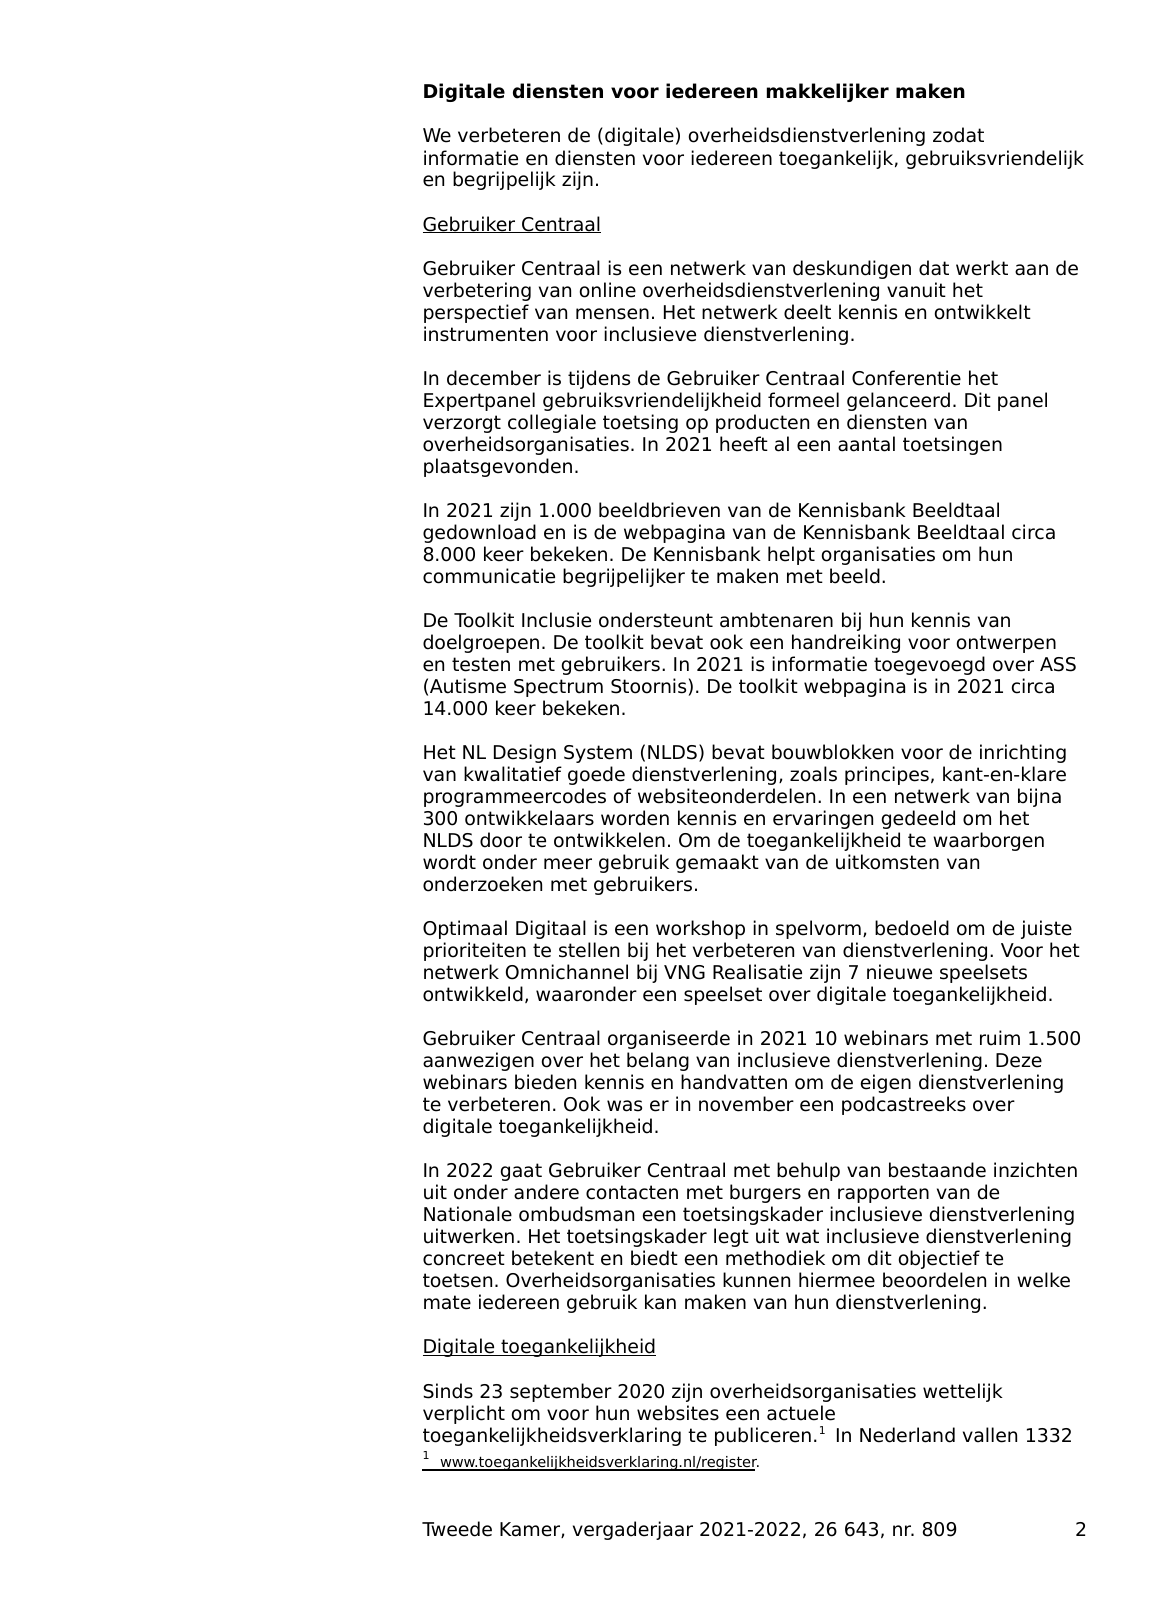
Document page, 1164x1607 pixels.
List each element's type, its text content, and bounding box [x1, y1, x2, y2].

text In december is tijdens de Gebruiker Centraal Conferentie het Expertpanel gebruiksvriendelijkheid formeel gelanceerd. Dit panel verzorgt collegiale toetsing op producten en diensten van overheidsorganisaties. In 2021 heeft al een aantal toetsingen plaatsgevonden. [422, 368, 1087, 478]
subtitle Digitale toegankelijkheid [422, 1336, 1087, 1358]
text Het NL Design System (NLDS) bevat bouwblokken voor de inrichting van kwalitatief goede dienstverlening, zoals principes, kant-en-klare programmeercodes of websiteonderdelen. In een netwerk van bijna 300 ontwikkelaars worden kennis en ervaringen gedeeld om het NLDS door te ontwikkelen. Om de toegankelijkheid te waarborgen wordt onder meer gebruik gemaakt van de uitkomsten van onderzoeken met gebruikers. [422, 742, 1087, 896]
text Gebruiker Centraal organiseerde in 2021 10 webinars met ruim 1.500 aanwezigen over het belang van inclusieve dienstverlening. Deze webinars bieden kennis en handvatten om de eigen dienstverlening te verbeteren. Ook was er in november een podcastreeks over digitale toegankelijkheid. [422, 1028, 1087, 1138]
subtitle Digitale diensten voor iedereen makkelijker maken [422, 81, 1087, 103]
text In 2022 gaat Gebruiker Centraal met behulp van bestaande inzichten uit onder andere contacten met burgers en rapporten van de Nationale ombudsman een toetsingskader inclusieve dienstverlening uitwerken. Het toetsingskader legt uit wat inclusieve dienstverlening concreet betekent en biedt een methodiek om dit objectief te toetsen. Overheidsorganisaties kunnen hiermee beoordelen in welke mate iedereen gebruik kan maken van hun dienstverlening. [422, 1160, 1087, 1314]
text In 2021 zijn 1.000 beeldbrieven van de Kennisbank Beeldtaal gedownload en is de webpagina van de Kennisbank Beeldtaal circa 8.000 keer bekeken. De Kennisbank helpt organisaties om hun communicatie begrijpelijker te maken met beeld. [422, 500, 1087, 588]
text www.toegankelijkheidsverklaring.nl/register. [422, 1449, 1087, 1471]
text Sinds 23 september 2020 zijn overheidsorganisaties wettelijk verplicht om voor hun websites een actuele toegankelijkheidsverklaring te publiceren. In Nederland vallen 1332 [422, 1381, 1087, 1446]
text De Toolkit Inclusie ondersteunt ambtenaren bij hun kennis van doelgroepen. De toolkit bevat ook een handreiking voor ontwerpen en testen met gebruikers. In 2021 is informatie toegevoegd over ASS (Autisme Spectrum Stoornis). De toolkit webpagina is in 2021 circa 14.000 keer bekeken. [422, 610, 1087, 720]
text Gebruiker Centraal is een netwerk van deskundigen dat werkt aan de verbetering van online overheidsdienstverlening vanuit het perspectief van mensen. Het netwerk deelt kennis en ontwikkelt instrumenten voor inclusieve dienstverlening. [422, 258, 1087, 346]
text Optimaal Digitaal is een workshop in spelvorm, bedoeld om de juiste prioriteiten te stellen bij het verbeteren van dienstverlening. Voor het netwerk Omnichannel bij VNG Realisatie zijn 7 nieuwe speelsets ontwikkeld, waaronder een speelset over digitale toegankelijkheid. [422, 918, 1087, 1006]
text We verbeteren de (digitale) overheidsdienstverlening zodat informatie en diensten voor iedereen toegankelijk, gebruiksvriendelijk en begrijpelijk zijn. [422, 125, 1087, 191]
subtitle Gebruiker Centraal [422, 213, 1087, 236]
